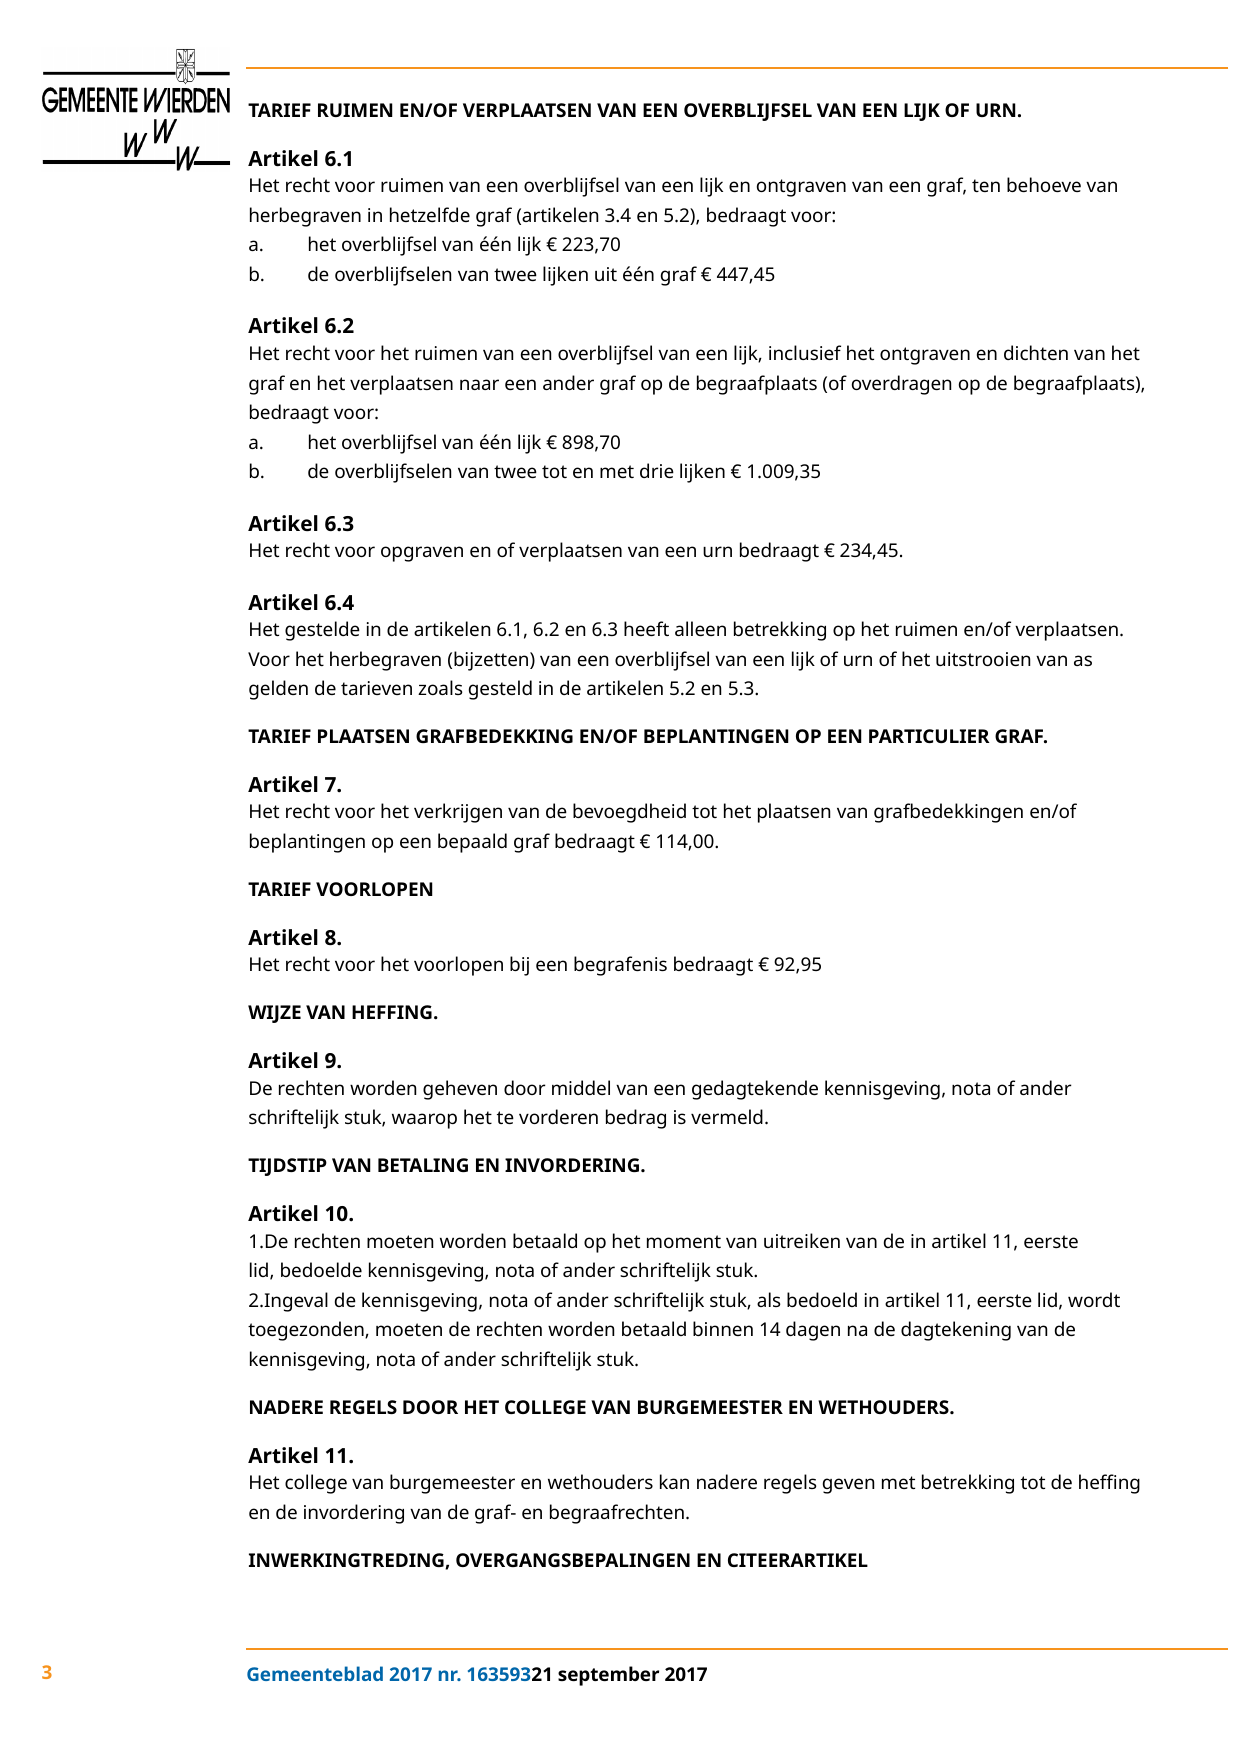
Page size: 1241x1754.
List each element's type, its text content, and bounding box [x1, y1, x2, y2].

text Artikel 6.2 [248, 312, 1152, 340]
list de overblijfselen van twee lijken uit één graf € 447,45 [248, 261, 1152, 287]
text Artikel 7. [248, 770, 1152, 799]
text Artikel 6.3 [248, 509, 1152, 537]
text Het recht voor het voorlopen bij een begrafenis bedraagt € 92,95 [248, 952, 1152, 977]
text 1.De rechten moeten worden betaald op het moment van uitreiken van de in artikel 11, eerste [248, 1228, 1152, 1253]
text Het recht voor het ruimen van een overblijfsel van een lijk, inclusief het ontgraven en dichten van het graf en het verplaatsen naar een ander graf op de begraafplaats (of overdragen op de begraafplaats), bedraagt voor: [248, 340, 1152, 425]
text Artikel 6.1 [248, 144, 1152, 172]
text TIJDSTIP VAN BETALING EN INVORDERING. [248, 1150, 1152, 1178]
list het overblijfsel van één lijk € 898,70 [248, 429, 1152, 454]
text Het recht voor het verkrijgen van de bevoegdheid tot het plaatsen van grafbedekkingen en/of beplantingen op een bepaald graf bedraagt € 114,00. [248, 799, 1152, 854]
list het overblijfsel van één lijk € 223,70 [248, 232, 1152, 257]
text INWERKINGTREDING, OVERGANGSBEPALINGEN EN CITEERARTIKEL [248, 1545, 1152, 1573]
text De rechten worden geheven door middel van een gedagtekende kennisgeving, nota of ander schriftelijk stuk, waarop het te vorderen bedrag is vermeld. [248, 1075, 1152, 1130]
text NADERE REGELS DOOR HET COLLEGE VAN BURGEMEESTER EN WETHOUDERS. [248, 1392, 1152, 1420]
text lid, bedoelde kennisgeving, nota of ander schriftelijk stuk. [248, 1257, 1152, 1283]
text Het recht voor opgraven en of verplaatsen van een urn bedraagt € 234,45. [248, 537, 1152, 563]
text kennisgeving, nota of ander schriftelijk stuk. [248, 1346, 1152, 1372]
text TARIEF PLAATSEN GRAFBEDEKKING EN/OF BEPLANTINGEN OP EEN PARTICULIER GRAF. [248, 721, 1152, 749]
text Het gestelde in de artikelen 6.1, 6.2 en 6.3 heeft alleen betrekking op het ruimen en/of verplaatsen. Voor het herbegraven (bijzetten) van een overblijfsel van een lijk of urn of het uitstrooien van as gelden de tarieven zoals gesteld in de artikelen 5.2 en 5.3. [248, 616, 1152, 701]
picture [41, 47, 231, 172]
text Artikel 9. [248, 1046, 1152, 1075]
text Artikel 8. [248, 923, 1152, 952]
text Het college van burgemeester en wethouders kan nadere regels geven met betrekking tot de heffing en de invordering van de graf- en begraafrechten. [248, 1469, 1152, 1525]
text TARIEF VOORLOPEN [248, 874, 1152, 902]
text TARIEF RUIMEN EN/OF VERPLAATSEN VAN EEN OVERBLIJFSEL VAN EEN LIJK OF URN. [248, 95, 1152, 123]
text Artikel 11. [248, 1441, 1152, 1469]
text Het recht voor ruimen van een overblijfsel van een lijk en ontgraven van een graf, ten behoeve van herbegraven in hetzelfde graf (artikelen 3.4 en 5.2), bedraagt voor: [248, 172, 1152, 228]
list de overblijfselen van twee tot en met drie lijken € 1.009,35 [248, 458, 1152, 484]
text WIJZE VAN HEFFING. [248, 997, 1152, 1026]
text 2.Ingeval de kennisgeving, nota of ander schriftelijk stuk, als bedoeld in artikel 11, eerste lid, wordt [248, 1287, 1152, 1313]
text Artikel 6.4 [248, 588, 1152, 616]
text toegezonden, moeten de rechten worden betaald binnen 14 dagen na de dagtekening van de [248, 1317, 1152, 1342]
text Artikel 10. [248, 1199, 1152, 1228]
